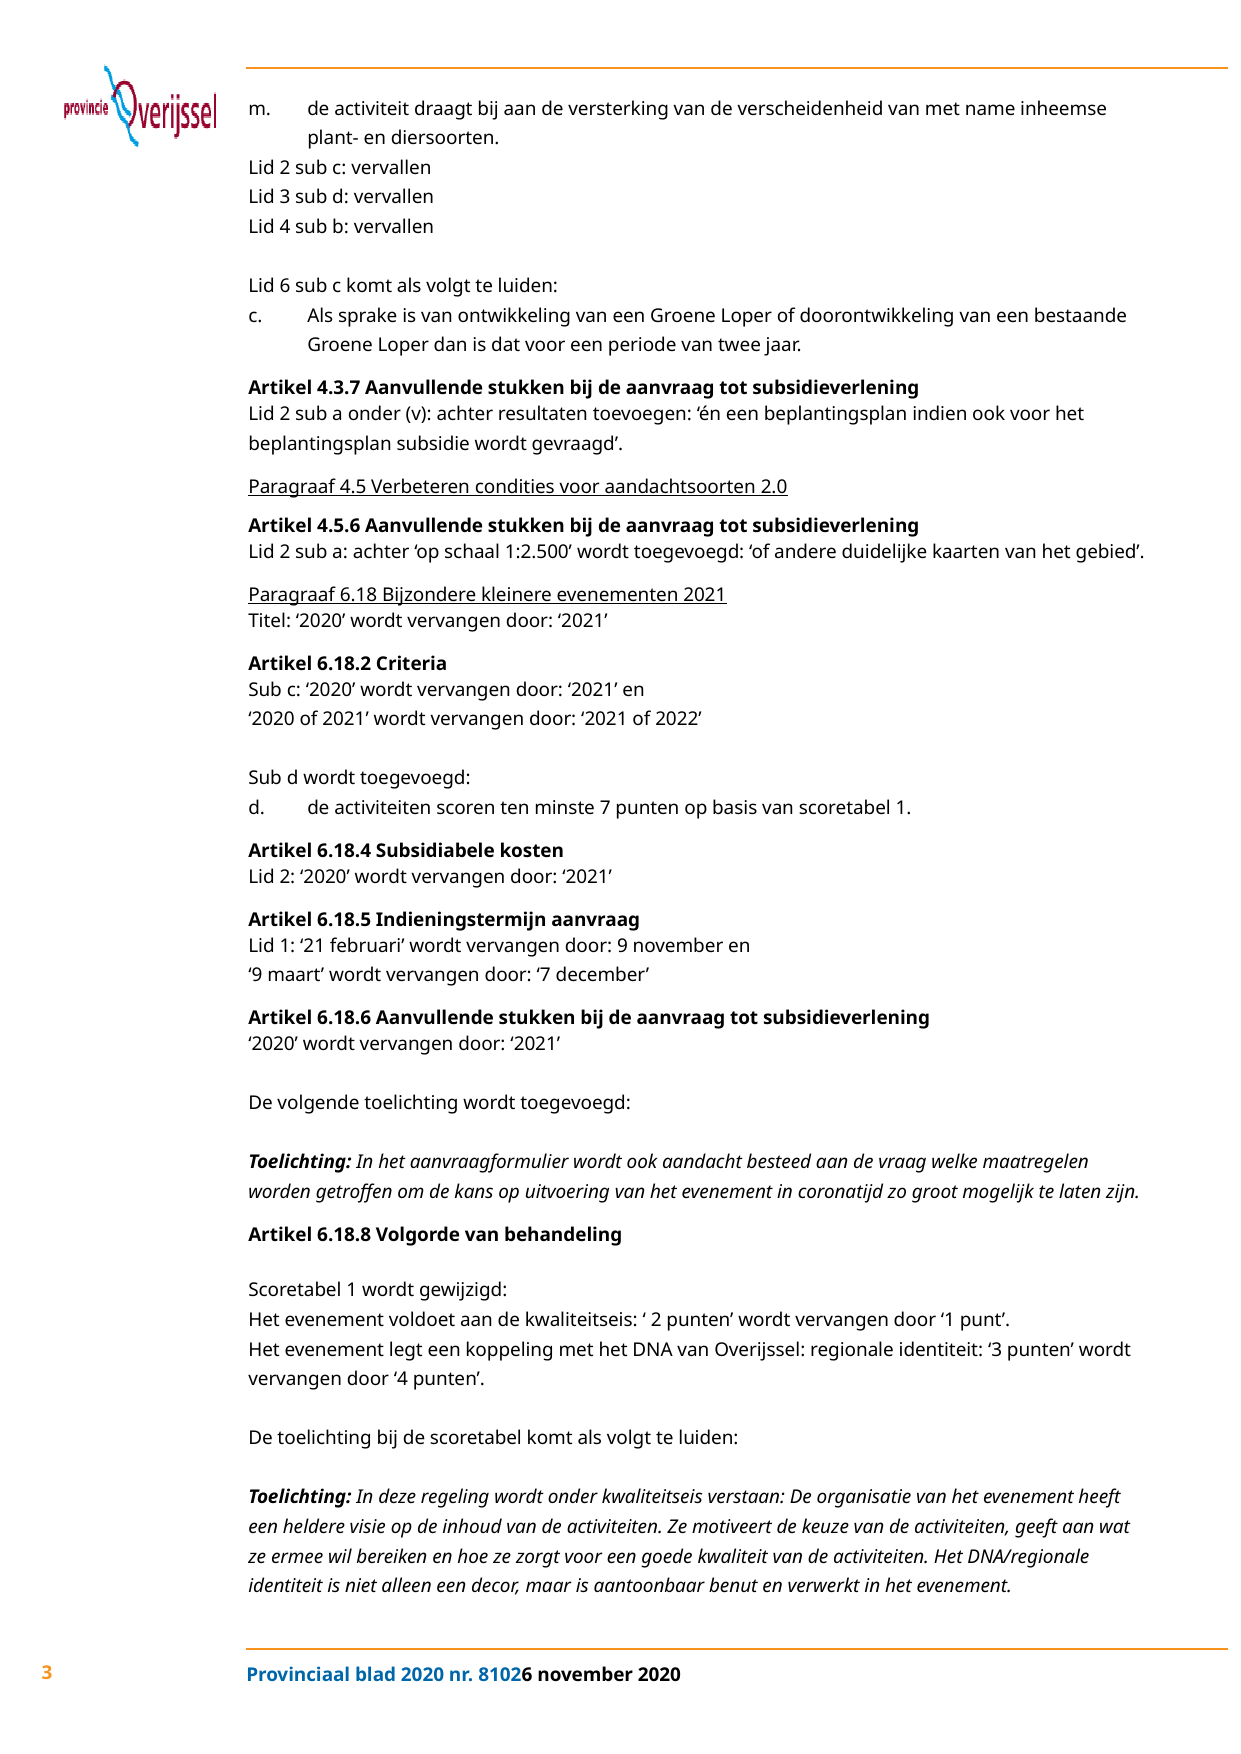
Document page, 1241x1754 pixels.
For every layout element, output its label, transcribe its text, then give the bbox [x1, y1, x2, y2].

text Artikel 6.18.2 Criteria [248, 650, 1152, 676]
text Sub c: ‘2020’ wordt vervangen door: ‘2021’ en [248, 676, 1152, 701]
text Artikel 4.3.7 Aanvullende stukken bij de aanvraag tot subsidieverlening [248, 374, 1152, 400]
text Sub d wordt toegevoegd: [248, 764, 1152, 790]
text Paragraaf 6.18 Bijzondere kleinere evenementen 2021 [248, 581, 1152, 607]
text Lid 6 sub c komt als volgt te luiden: [248, 272, 1152, 298]
text Lid 4 sub b: vervallen [248, 213, 1152, 239]
text Lid 1: ‘21 februari’ wordt vervangen door: 9 november en [248, 932, 1152, 957]
text Toelichting: In deze regeling wordt onder kwaliteitseis verstaan: De organisatie van het evenement heeft een heldere visie op de inhoud van de activiteiten. Ze motiveert de keuze van de activiteiten, geeft aan wat ze ermee wil bereiken en hoe ze zorgt voor een goede kwaliteit van de activiteiten. Het DNA/regionale identiteit is niet alleen een decor, maar is aantoonbaar benut en verwerkt in het evenement. [248, 1484, 1152, 1598]
text Paragraaf 4.5 Verbeteren condities voor aandachtsoorten 2.0 [248, 473, 1152, 499]
text Artikel 6.18.6 Aanvullende stukken bij de aanvraag tot subsidieverlening [248, 1004, 1152, 1030]
text Het evenement legt een koppeling met het DNA van Overijssel: regionale identiteit: ‘3 punten’ wordt vervangen door ‘4 punten’. [248, 1336, 1152, 1391]
list de activiteiten scoren ten minste 7 punten op basis van scoretabel 1. [248, 794, 1152, 820]
text Lid 2 sub a: achter ‘op schaal 1:2.500’ wordt toegevoegd: ‘of andere duidelijke kaarten van het gebied’. [248, 538, 1152, 564]
text Het evenement voldoet aan de kwaliteitseis: ‘ 2 punten’ wordt vervangen door ‘1 punt’. [248, 1306, 1152, 1332]
text Lid 2 sub a onder (v): achter resultaten toevoegen: ‘én een beplantingsplan indien ook voor het beplantingsplan subsidie wordt gevraagd’. [248, 400, 1152, 456]
list Als sprake is van ontwikkeling van een Groene Loper of doorontwikkeling van een bestaande Groene Loper dan is dat voor een periode van twee jaar. [248, 302, 1152, 357]
text De toelichting bij de scoretabel komt als volgt te luiden: [248, 1424, 1152, 1450]
text Lid 3 sub d: vervallen [248, 183, 1152, 209]
text ‘2020’ wordt vervangen door: ‘2021’ [248, 1030, 1152, 1056]
text ‘9 maart’ wordt vervangen door: ‘7 december’ [248, 961, 1152, 987]
picture [41, 47, 231, 172]
text Artikel 4.5.6 Aanvullende stukken bij de aanvraag tot subsidieverlening [248, 512, 1152, 538]
text Titel: ‘2020’ wordt vervangen door: ‘2021’ [248, 607, 1152, 633]
list de activiteit draagt bij aan de versterking van de verscheidenheid van met name inheemse plant- en diersoorten. [248, 95, 1152, 150]
text Artikel 6.18.4 Subsidiabele kosten [248, 837, 1152, 863]
text De volgende toelichting wordt toegevoegd: [248, 1089, 1152, 1115]
text Lid 2: ‘2020’ wordt vervangen door: ‘2021’ [248, 863, 1152, 889]
text Artikel 6.18.8 Volgorde van behandeling [248, 1221, 1152, 1247]
text Lid 2 sub c: vervallen [248, 154, 1152, 180]
text Toelichting: In het aanvraagformulier wordt ook aandacht besteed aan de vraag welke maatregelen worden getroffen om de kans op uitvoering van het evenement in coronatijd zo groot mogelijk te laten zijn. [248, 1148, 1152, 1204]
text Artikel 6.18.5 Indieningstermijn aanvraag [248, 906, 1152, 932]
text ‘2020 of 2021’ wordt vervangen door: ‘2021 of 2022’ [248, 705, 1152, 731]
text Scoretabel 1 wordt gewijzigd: [248, 1277, 1152, 1302]
